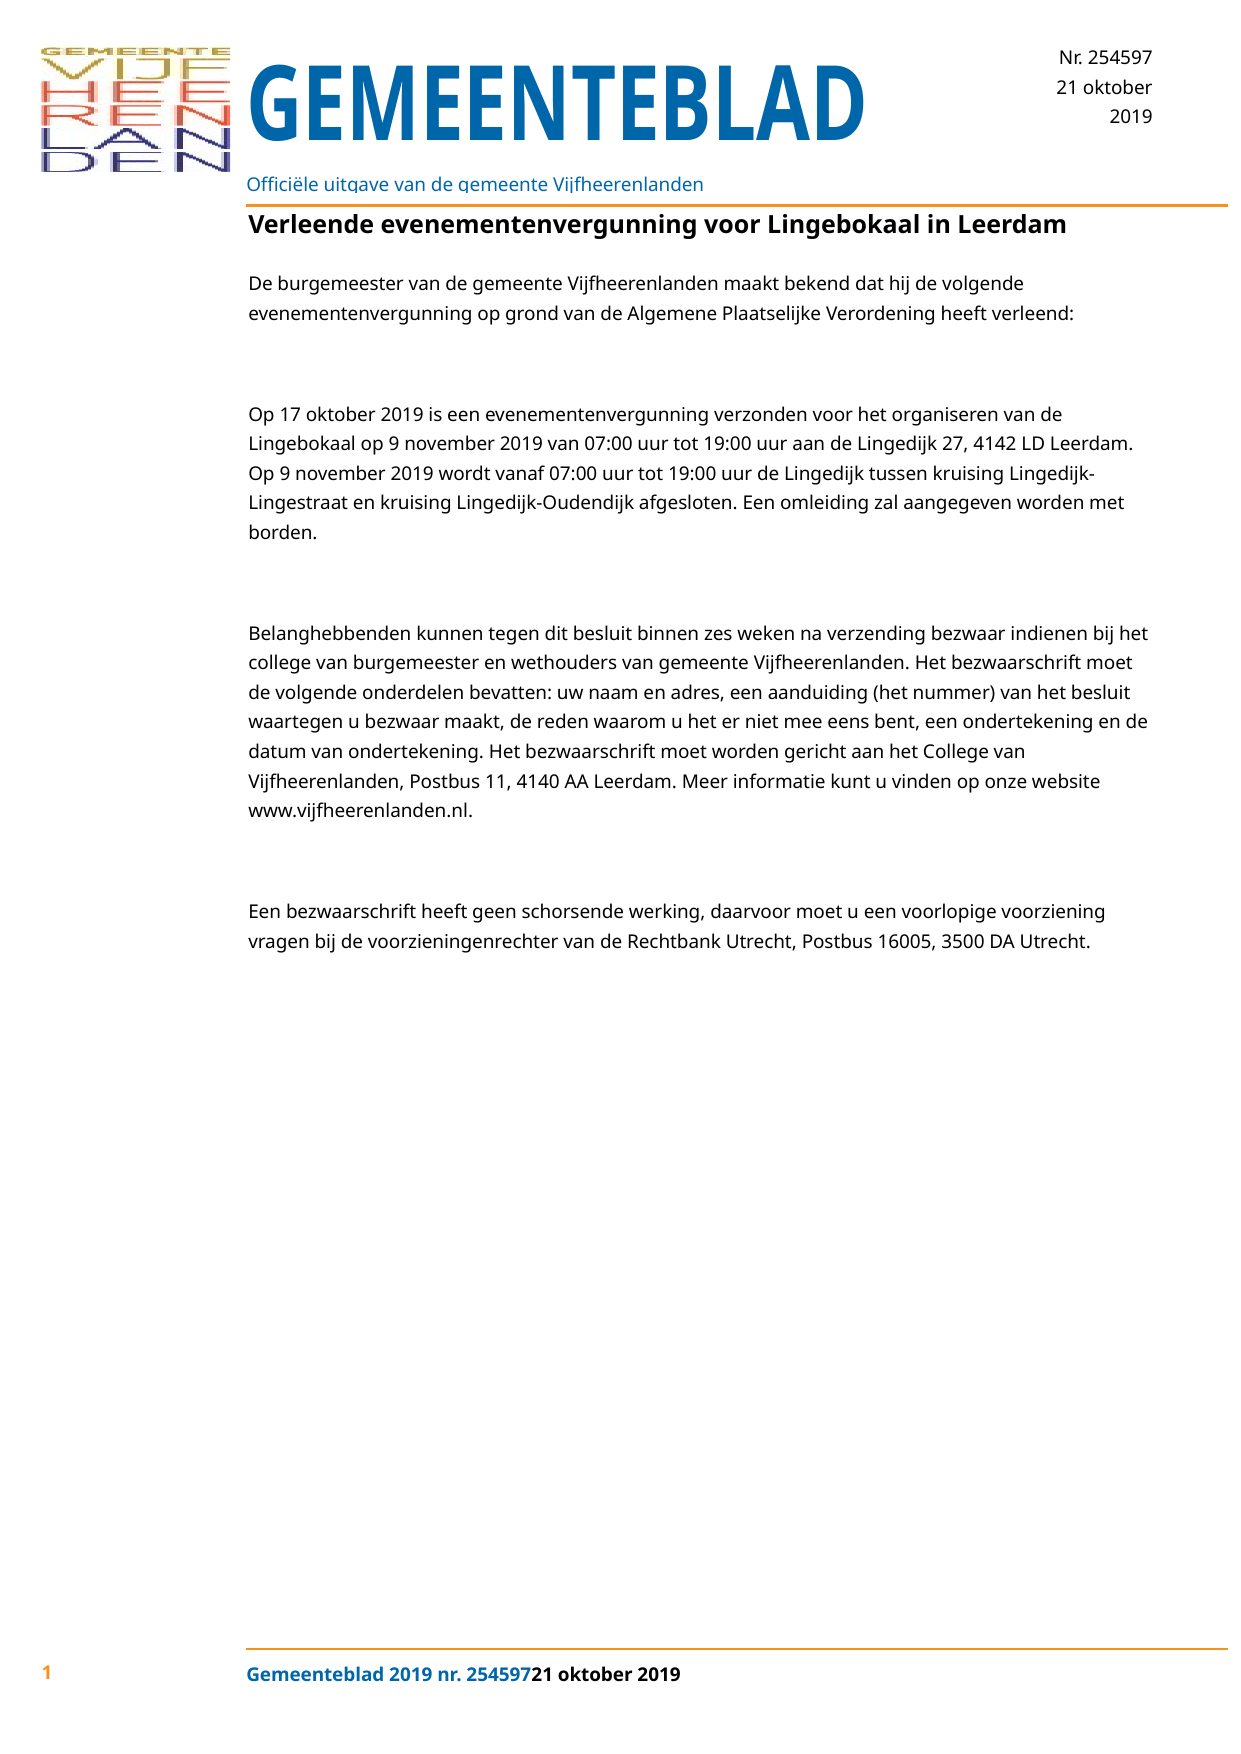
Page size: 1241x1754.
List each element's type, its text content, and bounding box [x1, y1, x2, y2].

picture [41, 47, 231, 172]
text Op 17 oktober 2019 is een evenementenvergunning verzonden voor het organiseren van de Lingebokaal op 9 november 2019 van 07:00 uur tot 19:00 uur aan de Lingedijk 27, 4142 LD Leerdam. Op 9 november 2019 wordt vanaf 07:00 uur tot 19:00 uur de Lingedijk tussen kruising Lingedijk-Lingestraat en kruising Lingedijk-Oudendijk afgesloten. Een omleiding zal aangegeven worden met borden. [248, 401, 1152, 545]
text De burgemeester van de gemeente Vijfheerenlanden maakt bekend dat hij de volgende evenementenvergunning op grond van de Algemene Plaatselijke Verordening heeft verleend: [248, 270, 1152, 326]
text Een bezwaarschrift heeft geen schorsende werking, daarvoor moet u een voorlopige voorziening vragen bij de voorzieningenrechter van de Rechtbank Utrecht, Postbus 16005, 3500 DA Utrecht. [248, 898, 1152, 953]
text Belanghebbenden kunnen tegen dit besluit binnen zes weken na verzending bezwaar indienen bij het college van burgemeester en wethouders van gemeente Vijfheerenlanden. Het bezwaarschrift moet de volgende onderdelen bevatten: uw naam en adres, een aanduiding (het nummer) van het besluit waartegen u bezwaar maakt, de reden waarom u het er niet mee eens bent, een ondertekening en de datum van ondertekening. Het bezwaarschrift moet worden gericht aan het College van Vijfheerenlanden, Postbus 11, 4140 AA Leerdam. Meer informatie kunt u vinden op onze website www.vijfheerenlanden.nl. [248, 620, 1152, 823]
text Verleende evenementenvergunning voor Lingebokaal in Leerdam [248, 207, 1152, 241]
